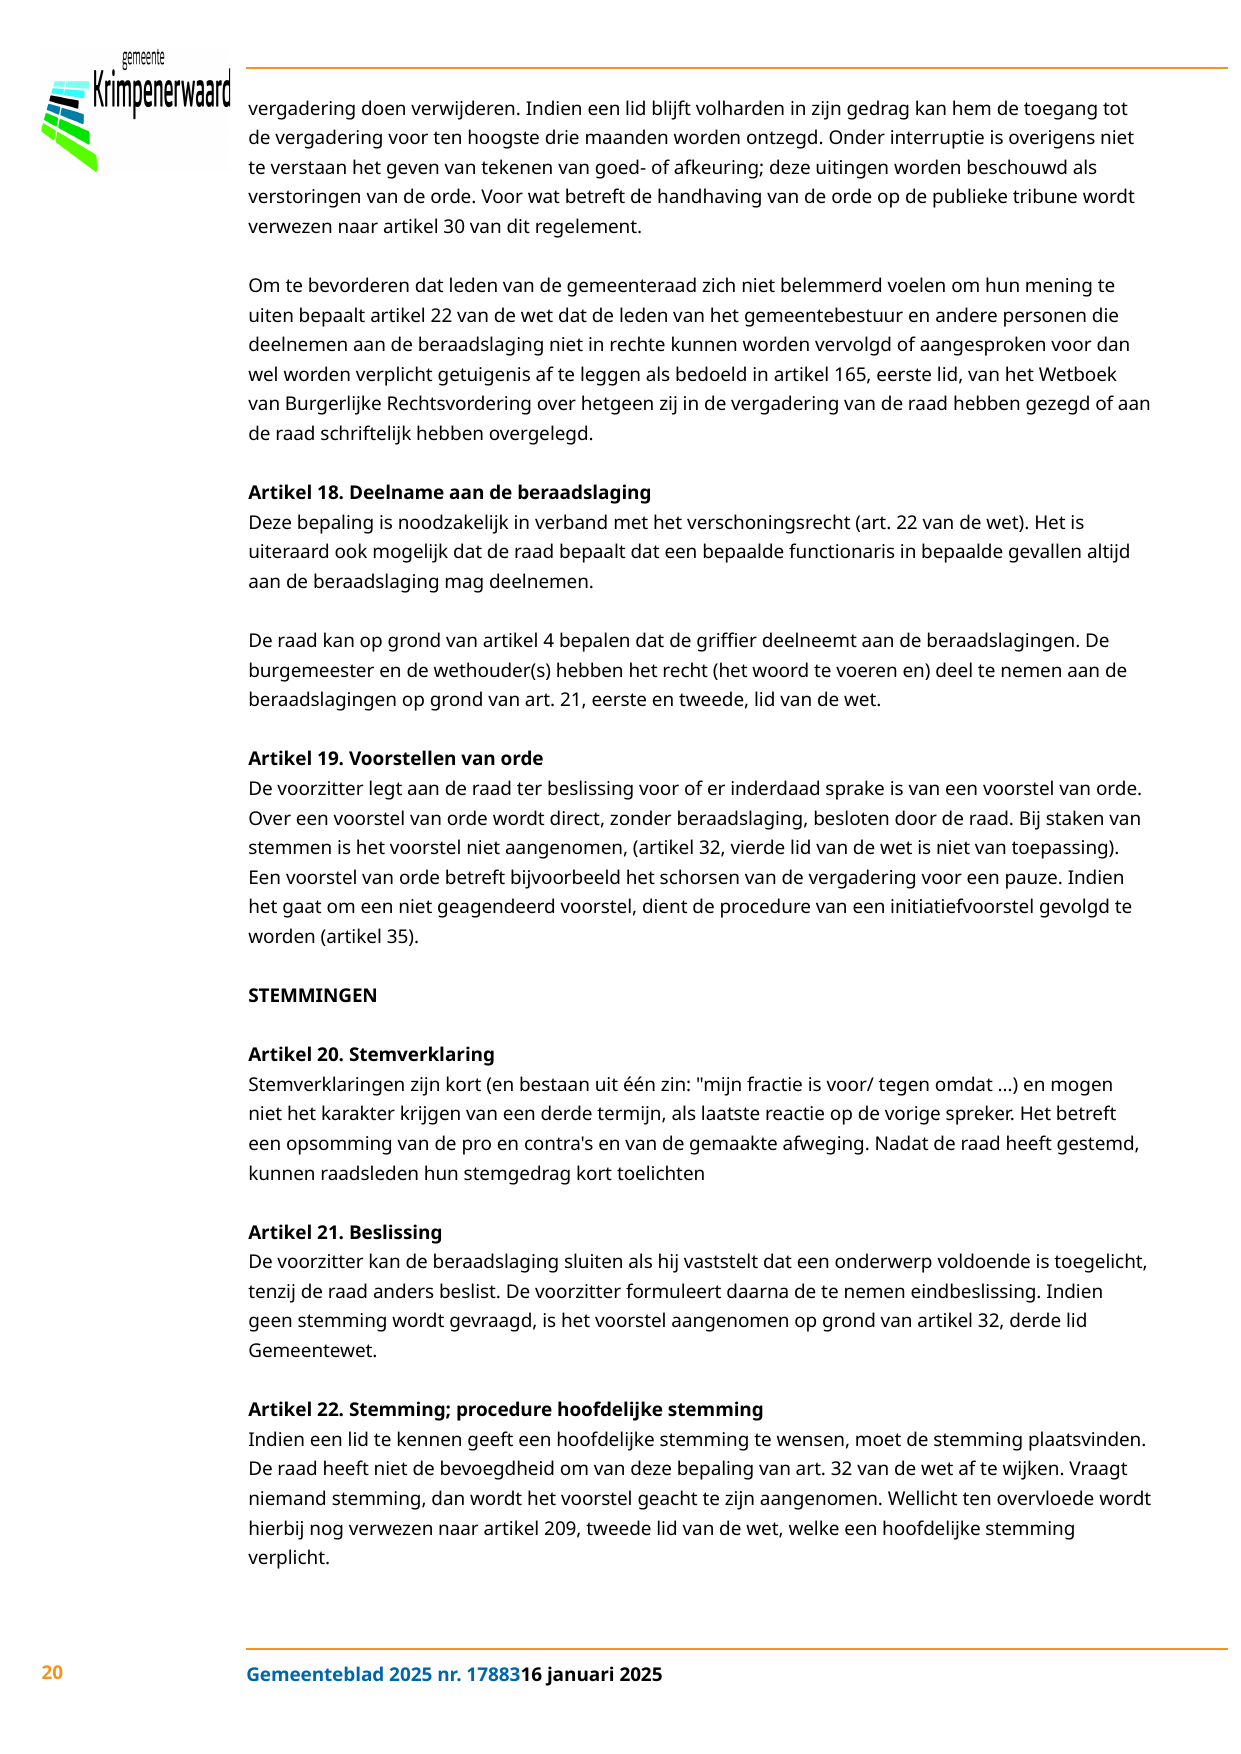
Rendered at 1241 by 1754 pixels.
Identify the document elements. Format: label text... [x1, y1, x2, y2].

text De voorzitter legt aan de raad ter beslissing voor of er inderdaad sprake is van een voorstel van orde. Over een voorstel van orde wordt direct, zonder beraadslaging, besloten door de raad. Bij staken van stemmen is het voorstel niet aangenomen, (artikel 32, vierde lid van de wet is niet van toepassing). Een voorstel van orde betreft bijvoorbeeld het schorsen van de vergadering voor een pauze. Indien het gaat om een niet geagendeerd voorstel, dient de procedure van een initiatiefvoorstel gevolgd te worden (artikel 35). [248, 775, 1152, 949]
text Om te bevorderen dat leden van de gemeenteraad zich niet belemmerd voelen om hun mening te uiten bepaalt artikel 22 van de wet dat de leden van het gemeentebestuur en andere personen die deelnemen aan de beraadslaging niet in rechte kunnen worden vervolgd of aangesproken voor dan wel worden verplicht getuigenis af te leggen als bedoeld in artikel 165, eerste lid, van het Wetboek van Burgerlijke Rechtsvordering over hetgeen zij in de vergadering van de raad hebben gezegd of aan de raad schriftelijk hebben overgelegd. [248, 272, 1152, 446]
text Indien een lid te kennen geeft een hoofdelijke stemming te wensen, moet de stemming plaatsvinden. De raad heeft niet de bevoegdheid om van deze bepaling van art. 32 van de wet af te wijken. Vraagt niemand stemming, dan wordt het voorstel geacht te zijn aangenomen. Wellicht ten overvloede wordt hierbij nog verwezen naar artikel 209, tweede lid van de wet, welke een hoofdelijke stemming verplicht. [248, 1426, 1152, 1570]
text STEMMINGEN [248, 982, 1152, 1008]
text Stemverklaringen zijn kort (en bestaan uit één zin: "mijn fractie is voor/ tegen omdat …) en mogen niet het karakter krijgen van een derde termijn, als laatste reactie op de vorige spreker. Het betreft een opsomming van de pro en contra's en van de gemaakte afweging. Nadat de raad heeft gestemd, kunnen raadsleden hun stemgedrag kort toelichten [248, 1071, 1152, 1186]
picture [41, 47, 231, 172]
text Deze bepaling is noodzakelijk in verband met het verschoningsrecht (art. 22 van de wet). Het is uiteraard ook mogelijk dat de raad bepaalt dat een bepaalde functionaris in bepaalde gevallen altijd aan de beraadslaging mag deelnemen. [248, 509, 1152, 594]
text Artikel 21. Beslissing [248, 1219, 1152, 1245]
text Artikel 20. Stemverklaring [248, 1041, 1152, 1067]
text De voorzitter kan de beraadslaging sluiten als hij vaststelt dat een onderwerp voldoende is toegelicht, tenzij de raad anders beslist. De voorzitter formuleert daarna de te nemen eindbeslissing. Indien geen stemming wordt gevraagd, is het voorstel aangenomen op grond van artikel 32, derde lid Gemeentewet. [248, 1248, 1152, 1363]
text De raad kan op grond van artikel 4 bepalen dat de griffier deelneemt aan de beraadslagingen. De burgemeester en de wethouder(s) hebben het recht (het woord te voeren en) deel te nemen aan de beraadslagingen op grond van art. 21, eerste en tweede, lid van de wet. [248, 627, 1152, 712]
text Artikel 19. Voorstellen van orde [248, 746, 1152, 771]
text vergadering doen verwijderen. Indien een lid blijft volharden in zijn gedrag kan hem de toegang tot de vergadering voor ten hoogste drie maanden worden ontzegd. Onder interruptie is overigens niet te verstaan het geven van tekenen van goed- of afkeuring; deze uitingen worden beschouwd als verstoringen van de orde. Voor wat betreft de handhaving van de orde op de publieke tribune wordt verwezen naar artikel 30 van dit regelement. [248, 95, 1152, 239]
text Artikel 18. Deelname aan de beraadslaging [248, 479, 1152, 505]
text Artikel 22. Stemming; procedure hoofdelijke stemming [248, 1396, 1152, 1422]
